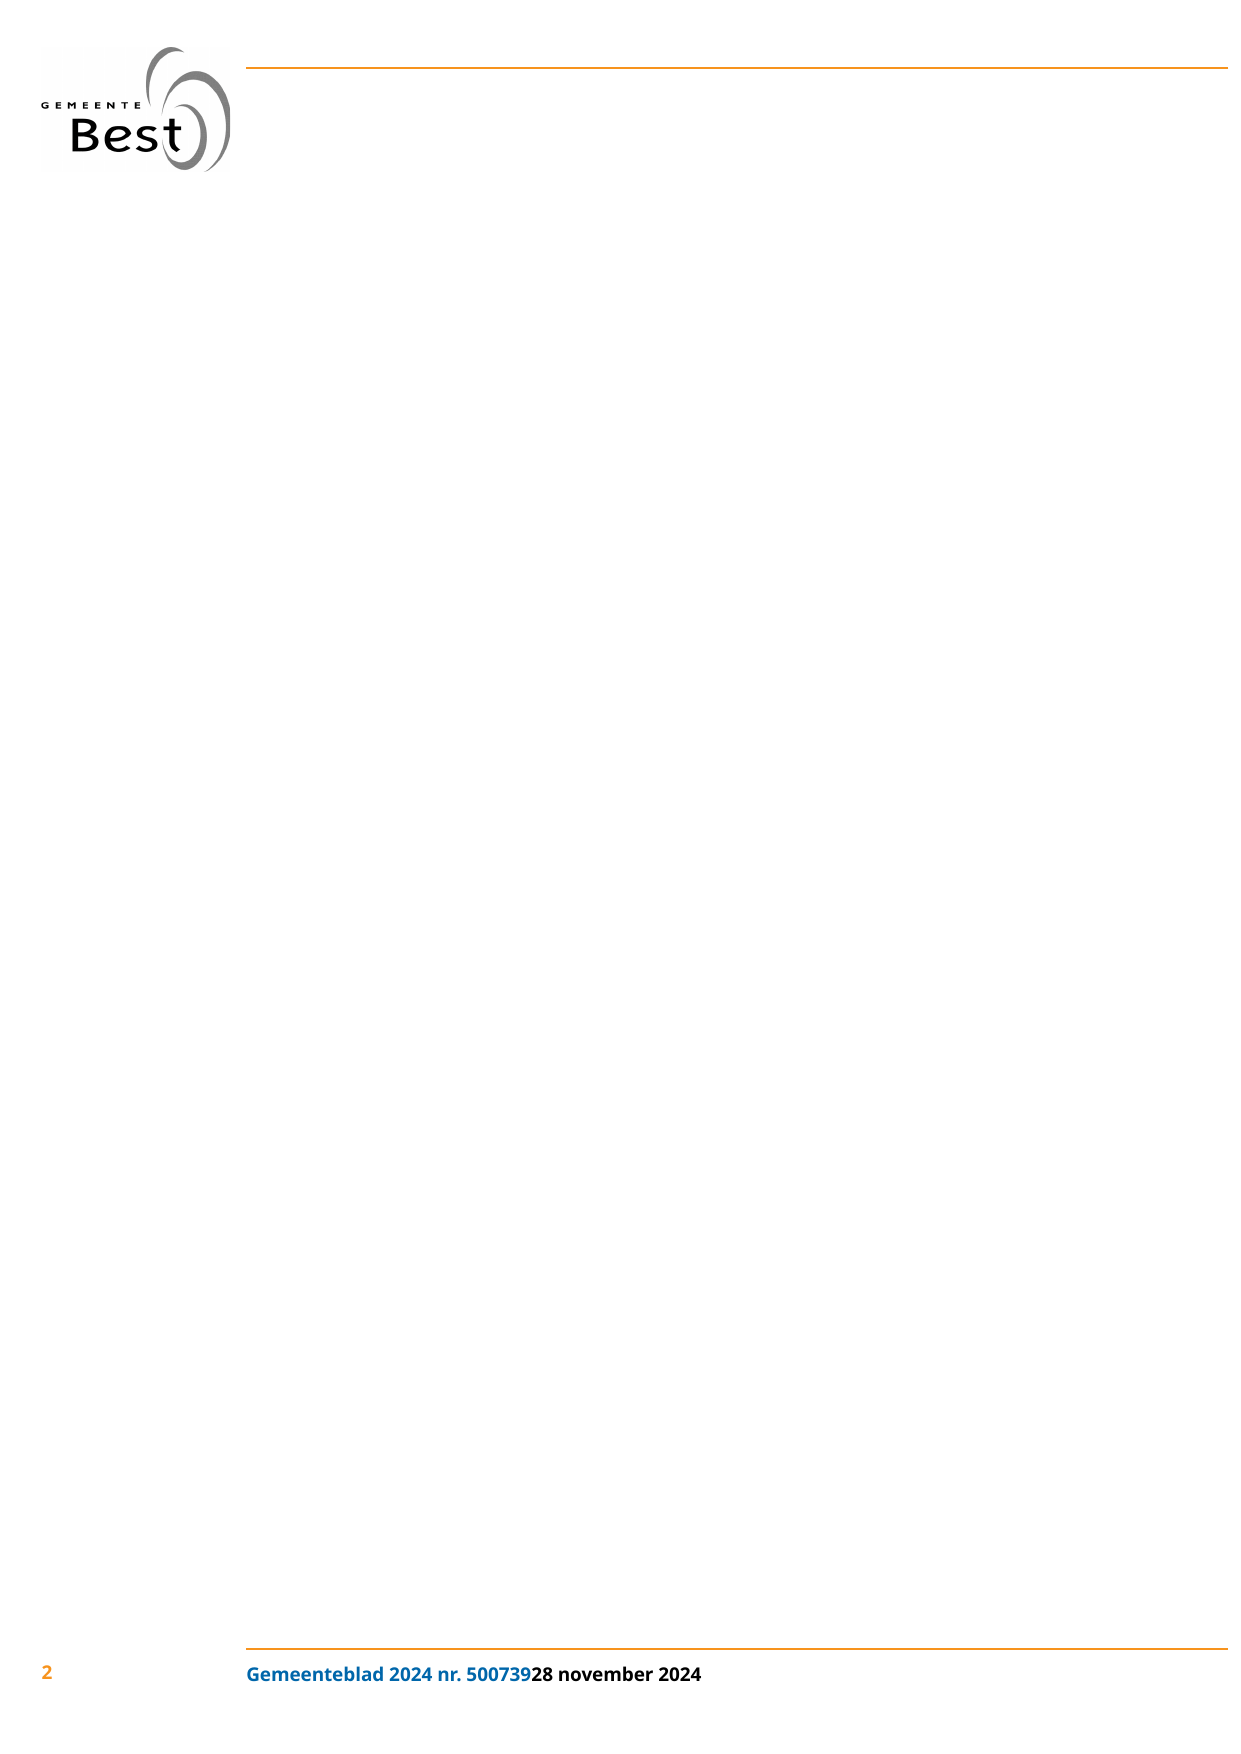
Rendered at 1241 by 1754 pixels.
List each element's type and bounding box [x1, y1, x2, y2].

picture [41, 47, 231, 172]
